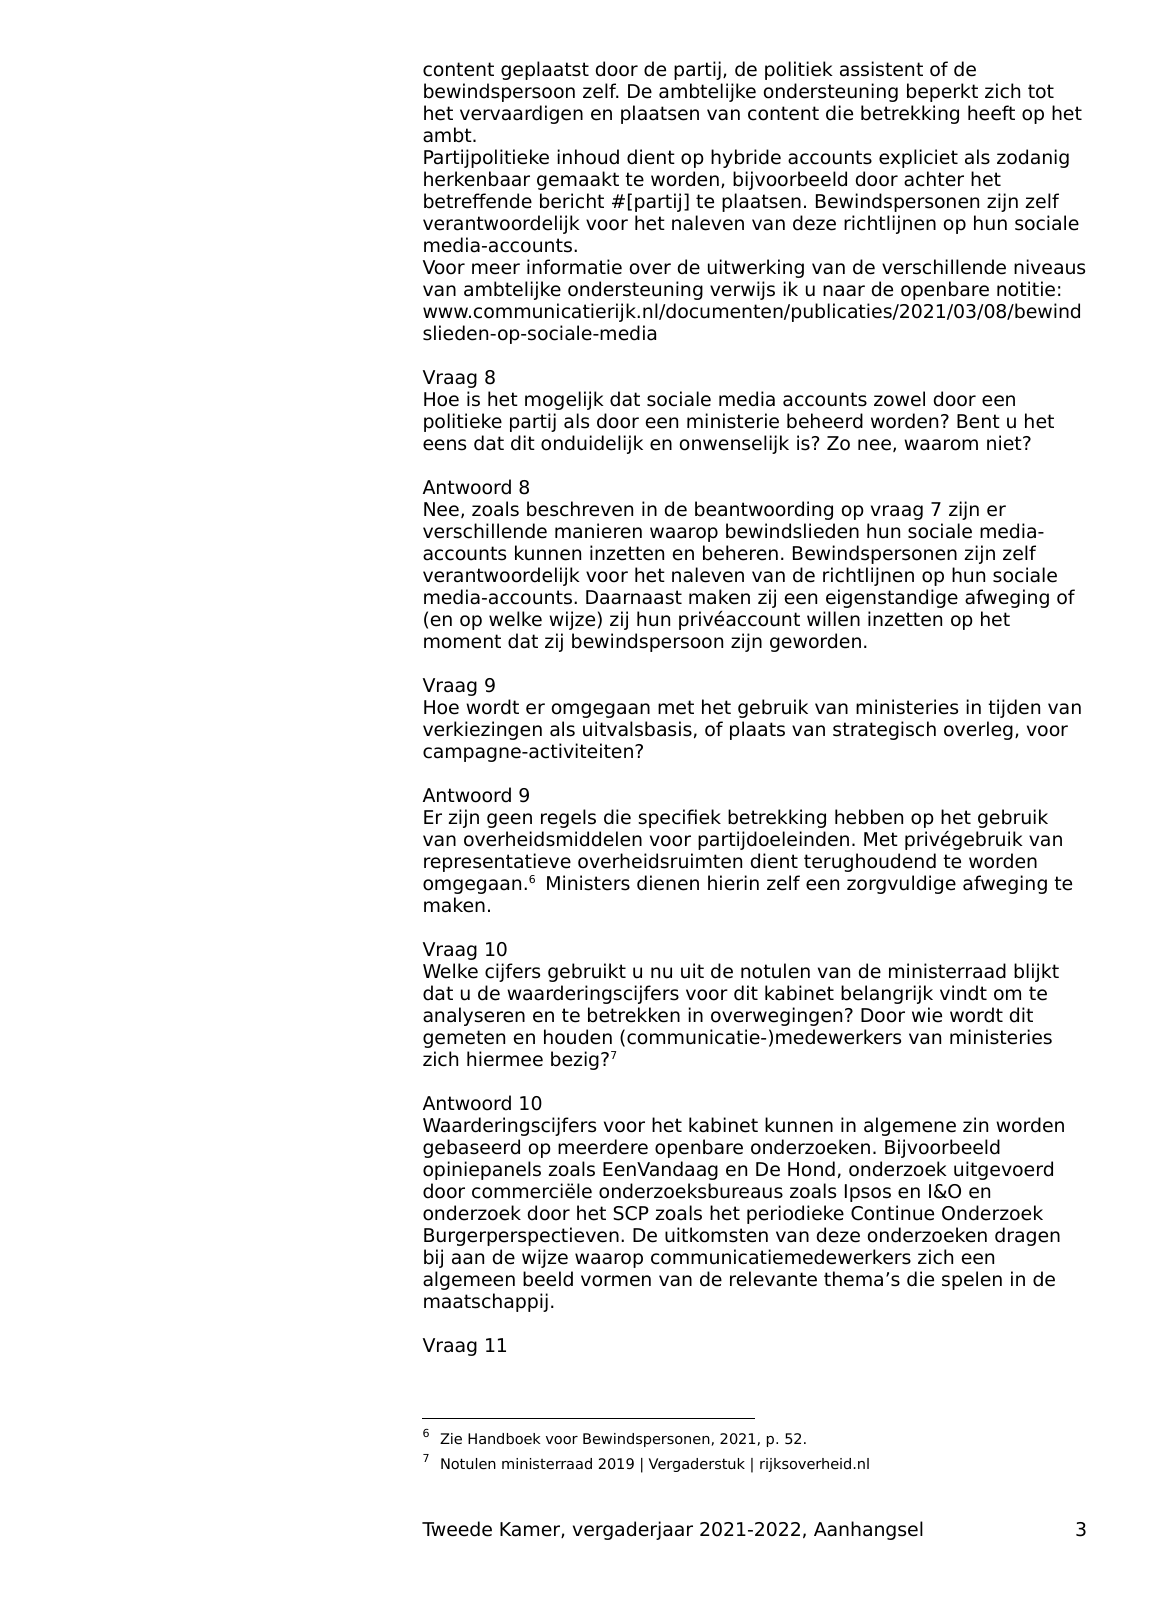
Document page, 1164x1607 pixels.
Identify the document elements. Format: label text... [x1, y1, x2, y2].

text Antwoord 9 [422, 785, 1087, 807]
text Notulen ministerraad 2019 | Vergaderstuk | rijksoverheid.nl [422, 1452, 1087, 1474]
text Nee, zoals beschreven in de beantwoording op vraag 7 zijn er verschillende manieren waarop bewindslieden hun sociale media-accounts kunnen inzetten en beheren. Bewindspersonen zijn zelf verantwoordelijk voor het naleven van de richtlijnen op hun sociale media-accounts. Daarnaast maken zij een eigenstandige afweging of (en op welke wijze) zij hun privéaccount willen inzetten op het moment dat zij bewindspersoon zijn geworden. [422, 499, 1087, 653]
text content geplaatst door de partij, de politiek assistent of de bewindspersoon zelf. De ambtelijke ondersteuning beperkt zich tot het vervaardigen en plaatsen van content die betrekking heeft op het ambt. [422, 59, 1087, 147]
text Vraag 8 [422, 367, 1087, 389]
text Hoe wordt er omgegaan met het gebruik van ministeries in tijden van verkiezingen als uitvalsbasis, of plaats van strategisch overleg, voor campagne-activiteiten? [422, 697, 1087, 763]
text Vraag 10 [422, 939, 1087, 961]
text Voor meer informatie over de uitwerking van de verschillende niveaus van ambtelijke ondersteuning verwijs ik u naar de openbare notitie: www.communicatierijk.nl/documenten/publicaties/2021/03/08/bewindslieden-op-sociale-media [422, 257, 1087, 345]
text Welke cijfers gebruikt u nu uit de notulen van de ministerraad blijkt dat u de waarderingscijfers voor dit kabinet belangrijk vindt om te analyseren en te betrekken in overwegingen? Door wie wordt dit gemeten en houden (communicatie-)medewerkers van ministeries zich hiermee bezig? [422, 961, 1087, 1071]
text Antwoord 8 [422, 477, 1087, 499]
text Hoe is het mogelijk dat sociale media accounts zowel door een politieke partij als door een ministerie beheerd worden? Bent u het eens dat dit onduidelijk en onwenselijk is? Zo nee, waarom niet? [422, 389, 1087, 455]
text Vraag 11 [422, 1335, 1087, 1357]
text Antwoord 10 [422, 1093, 1087, 1115]
text Vraag 9 [422, 675, 1087, 697]
text Partijpolitieke inhoud dient op hybride accounts expliciet als zodanig herkenbaar gemaakt te worden, bijvoorbeeld door achter het betreffende bericht #[partij] te plaatsen. Bewindspersonen zijn zelf verantwoordelijk voor het naleven van deze richtlijnen op hun sociale media-accounts. [422, 147, 1087, 257]
text Zie Handboek voor Bewindspersonen, 2021, p. 52. [422, 1427, 1087, 1449]
text Waarderingscijfers voor het kabinet kunnen in algemene zin worden gebaseerd op meerdere openbare onderzoeken. Bijvoorbeeld opiniepanels zoals EenVandaag en De Hond, onderzoek uitgevoerd door commerciële onderzoeksbureaus zoals Ipsos en I&O en onderzoek door het SCP zoals het periodieke Continue Onderzoek Burgerperspectieven. De uitkomsten van deze onderzoeken dragen bij aan de wijze waarop communicatiemedewerkers zich een algemeen beeld vormen van de relevante thema’s die spelen in de maatschappij. [422, 1115, 1087, 1313]
text Er zijn geen regels die specifiek betrekking hebben op het gebruik van overheidsmiddelen voor partijdoeleinden. Met privégebruik van representatieve overheidsruimten dient terughoudend te worden omgegaan. Ministers dienen hierin zelf een zorgvuldige afweging te maken. [422, 807, 1087, 917]
